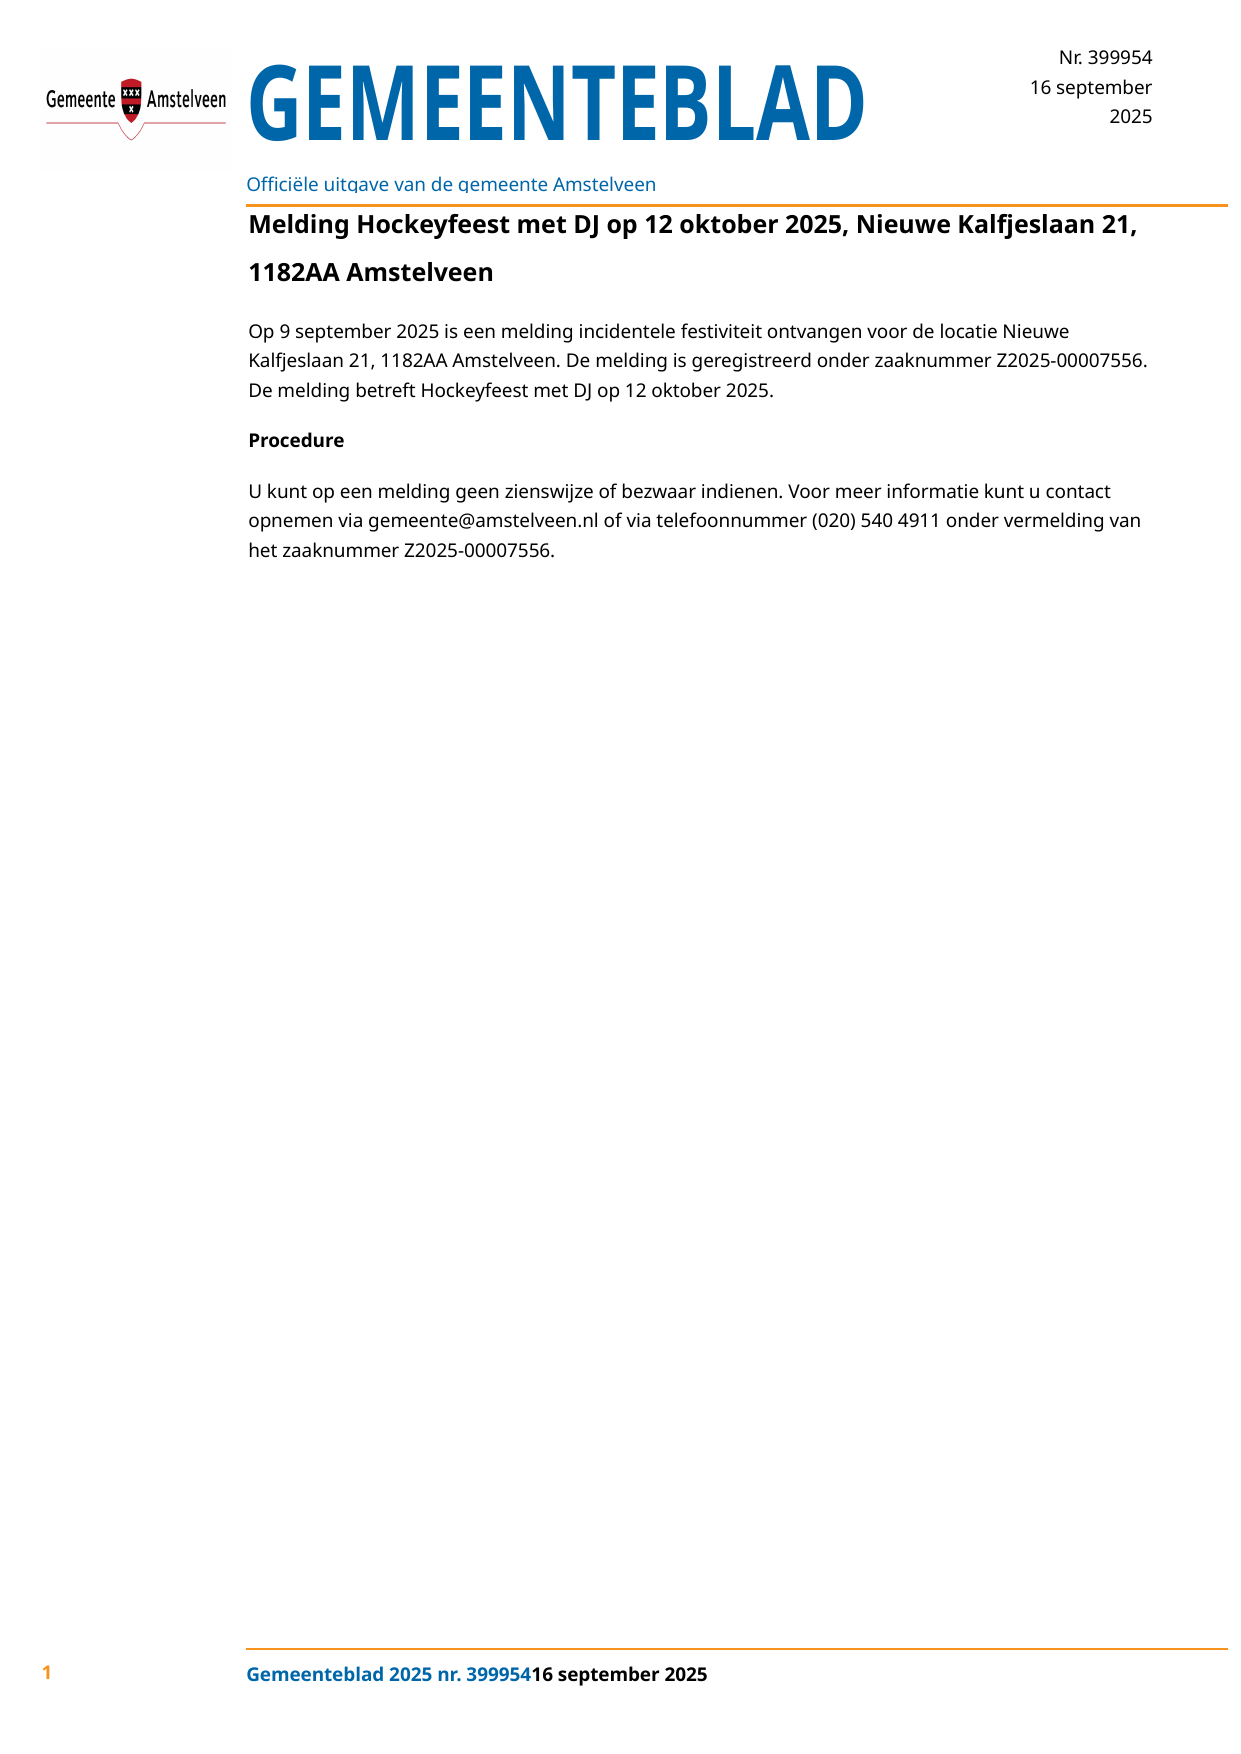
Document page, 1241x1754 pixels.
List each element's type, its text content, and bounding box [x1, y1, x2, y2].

text Procedure [248, 427, 1152, 453]
picture [41, 47, 231, 172]
text Op 9 september 2025 is een melding incidentele festiviteit ontvangen voor de locatie Nieuwe Kalfjeslaan 21, 1182AA Amstelveen. De melding is geregistreerd onder zaaknummer Z2025-00007556. De melding betreft Hockeyfeest met DJ op 12 oktober 2025. [248, 318, 1152, 403]
text Melding Hockeyfeest met DJ op 12 oktober 2025, Nieuwe Kalfjeslaan 21, 1182AA Amstelveen [248, 207, 1152, 288]
text U kunt op een melding geen zienswijze of bezwaar indienen. Voor meer informatie kunt u contact opnemen via gemeente@amstelveen.nl of via telefoonnummer (020) 540 4911 onder vermelding van het zaaknummer Z2025-00007556. [248, 478, 1152, 563]
